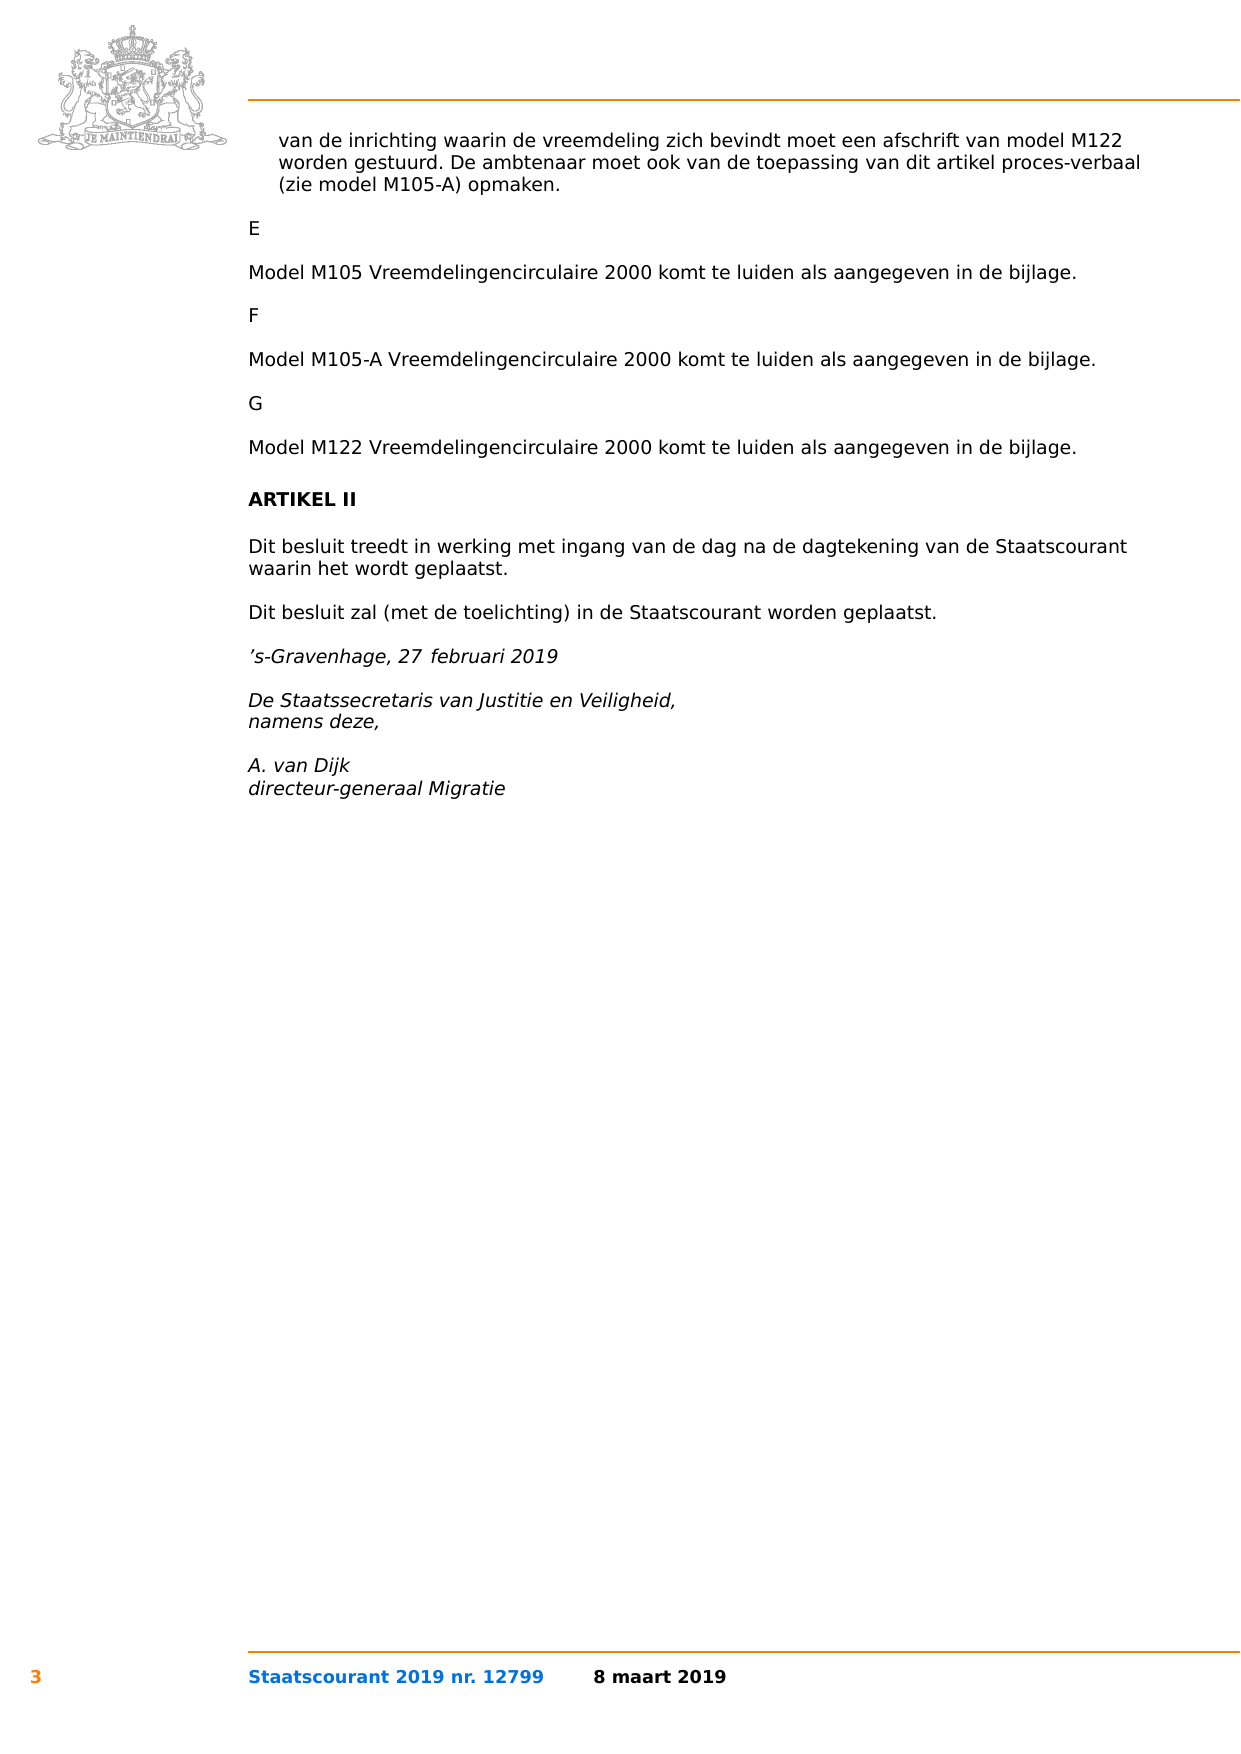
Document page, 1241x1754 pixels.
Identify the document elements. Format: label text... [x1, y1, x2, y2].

text G [248, 393, 1163, 415]
text De Staatssecretaris van Justitie en Veiligheid, namens deze, A. van Dijk directeur-generaal Migratie [248, 689, 1163, 799]
text E [248, 218, 1163, 240]
text van de inrichting waarin de vreemdeling zich bevindt moet een afschrift van model M122 worden gestuurd. De ambtenaar moet ook van de toepassing van dit artikel proces-verbaal (zie model M105-A) opmaken. [278, 130, 1163, 196]
text Dit besluit zal (met de toelichting) in de Staatscourant worden geplaatst. [248, 602, 1163, 624]
text Model M122 Vreemdelingencirculaire 2000 komt te luiden als aangegeven in de bijlage. [248, 437, 1163, 459]
text Model M105 Vreemdelingencirculaire 2000 komt te luiden als aangegeven in de bijlage. [248, 262, 1163, 283]
text Dit besluit treedt in werking met ingang van de dag na de dagtekening van de Staatscourant waarin het wordt geplaatst. [248, 536, 1163, 580]
text Model M105-A Vreemdelingencirculaire 2000 komt te luiden als aangegeven in de bijlage. [248, 349, 1163, 371]
text F [248, 305, 1163, 327]
picture [38, 25, 227, 150]
subtitle ARTIKEL II [248, 489, 1163, 511]
text ’s-Gravenhage, 27 februari 2019 [248, 646, 1163, 668]
